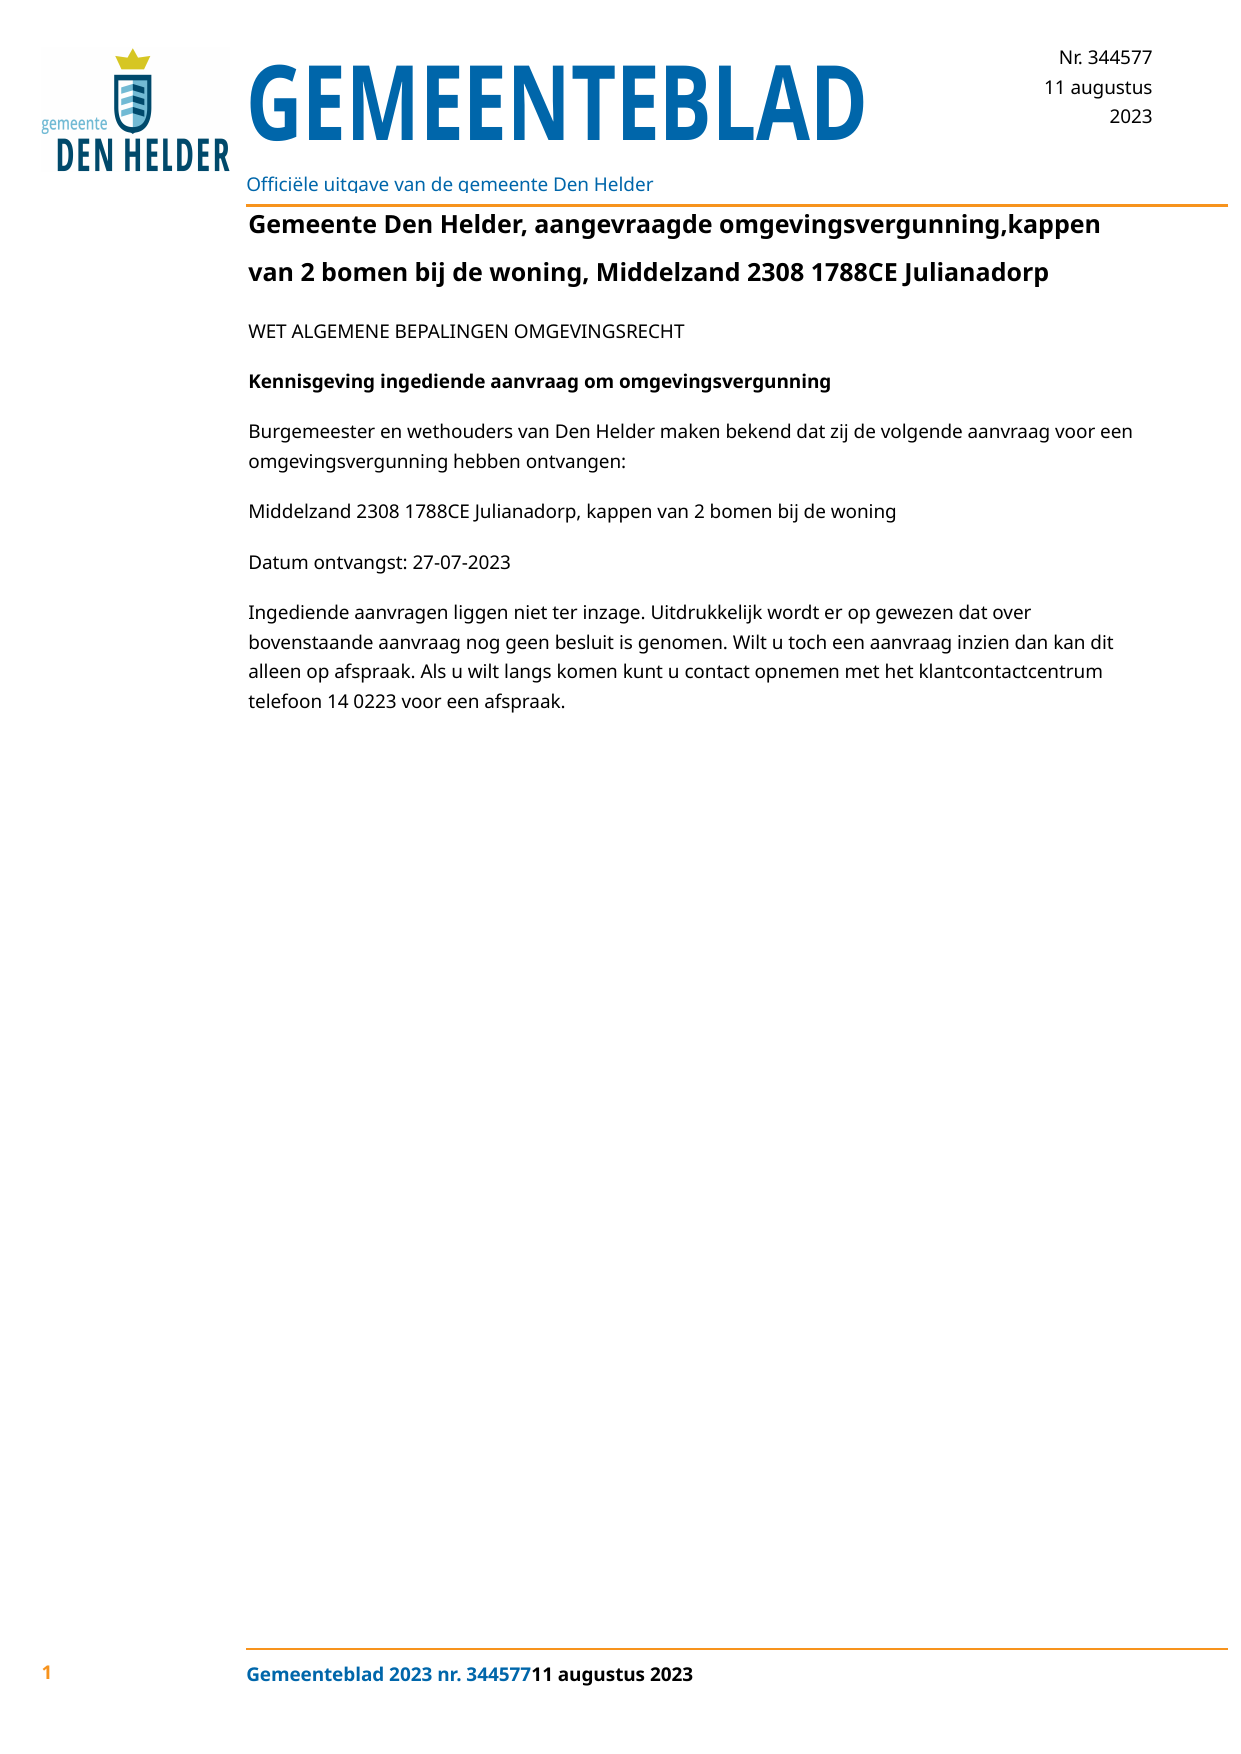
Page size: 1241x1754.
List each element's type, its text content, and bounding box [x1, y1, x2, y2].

text Kennisgeving ingediende aanvraag om omgevingsvergunning [248, 368, 1152, 394]
text Middelzand 2308 1788CE Julianadorp, kappen van 2 bomen bij de woning [248, 499, 1152, 524]
text Burgemeester en wethouders van Den Helder maken bekend dat zij de volgende aanvraag voor een omgevingsvergunning hebben ontvangen: [248, 419, 1152, 474]
picture [41, 47, 231, 172]
text Datum ontvangst: 27-07-2023 [248, 549, 1152, 575]
picture [220, 160, 224, 172]
text WET ALGEMENE BEPALINGEN OMGEVINGSRECHT [248, 318, 1152, 344]
picture [130, 157, 135, 172]
picture [182, 144, 187, 165]
text Ingediende aanvragen liggen niet ter inzage. Uitdrukkelijk wordt er op gewezen dat over bovenstaande aanvraag nog geen besluit is genomen. Wilt u toch een aanvraag inzien dan kan dit alleen op afspraak. Als u wilt langs komen kunt u contact opnemen met het klantcontactcentrum telefoon 14 0223 voor een afspraak. [248, 599, 1152, 714]
text Gemeente Den Helder, aangevraagde omgevingsvergunning,kappen van 2 bomen bij de woning, Middelzand 2308 1788CE Julianadorp [248, 207, 1152, 288]
picture [63, 144, 68, 165]
picture [100, 154, 106, 172]
